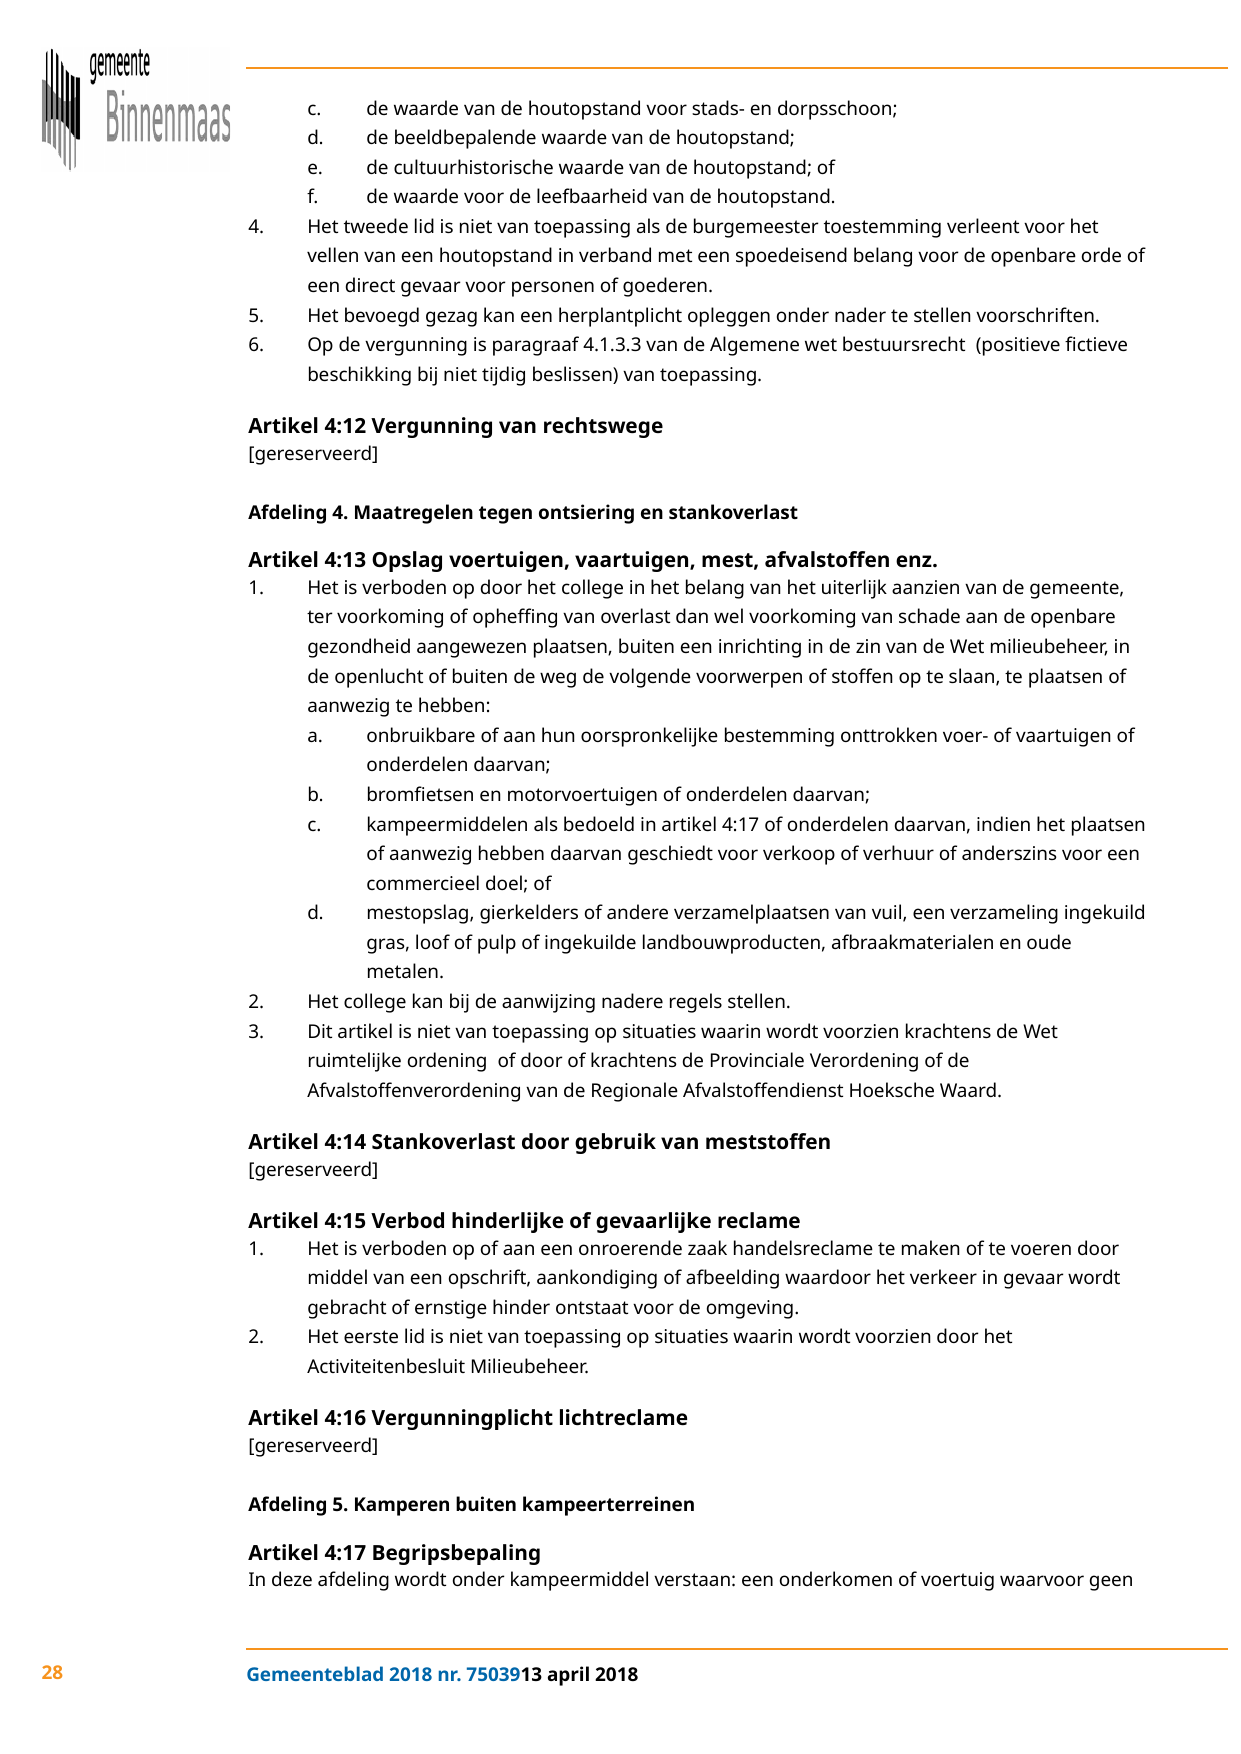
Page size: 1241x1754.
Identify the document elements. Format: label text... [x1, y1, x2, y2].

list Het tweede lid is niet van toepassing als de burgemeester toestemming verleent voor het vellen van een houtopstand in verband met een spoedeisend belang voor de openbare orde of een direct gevaar voor personen of goederen. [248, 213, 1152, 298]
list de waarde van de houtopstand voor stads- en dorpsschoon; [307, 95, 1152, 121]
text Artikel 4:16 Vergunningplicht lichtreclame [248, 1403, 1152, 1432]
list onbruikbare of aan hun oorspronkelijke bestemming onttrokken voer- of vaartuigen of onderdelen daarvan; [307, 722, 1152, 777]
list Het bevoegd gezag kan een herplantplicht opleggen onder nader te stellen voorschriften. [248, 302, 1152, 328]
list Het is verboden op door het college in het belang van het uiterlijk aanzien van de gemeente, ter voorkoming of opheffing van overlast dan wel voorkoming van schade aan de openbare gezondheid aangewezen plaatsen, buiten een inrichting in de zin van de Wet milieubeheer, in de openlucht of buiten de weg de volgende voorwerpen of stoffen op te slaan, te plaatsen of aanwezig te hebben: [248, 574, 1152, 718]
list kampeermiddelen als bedoeld in artikel 4:17 of onderdelen daarvan, indien het plaatsen of aanwezig hebben daarvan geschiedt voor verkoop of verhuur of anderszins voor een commercieel doel; of [307, 811, 1152, 896]
list mestopslag, gierkelders of andere verzamelplaatsen van vuil, een verzameling ingekuild gras, loof of pulp of ingekuilde landbouwproducten, afbraakmaterialen en oude metalen. [307, 899, 1152, 984]
text Artikel 4:14 Stankoverlast door gebruik van meststoffen [248, 1127, 1152, 1156]
list de cultuurhistorische waarde van de houtopstand; of [307, 154, 1152, 180]
text Artikel 4:17 Begripsbepaling [248, 1538, 1152, 1566]
list bromfietsen en motorvoertuigen of onderdelen daarvan; [307, 781, 1152, 807]
text Artikel 4:12 Vergunning van rechtswege [248, 411, 1152, 440]
text Artikel 4:15 Verbod hinderlijke of gevaarlijke reclame [248, 1206, 1152, 1235]
list de beeldbepalende waarde van de houtopstand; [307, 124, 1152, 150]
text [gereserveerd] [248, 1156, 1152, 1182]
text In deze afdeling wordt onder kampeermiddel verstaan: een onderkomen of voertuig waarvoor geen [248, 1566, 1152, 1592]
text Afdeling 5. Kamperen buiten kampeerterreinen [248, 1491, 1152, 1517]
list Het eerste lid is niet van toepassing op situaties waarin wordt voorzien door het Activiteitenbesluit Milieubeheer. [248, 1323, 1152, 1379]
list de waarde voor de leefbaarheid van de houtopstand. [307, 183, 1152, 209]
list Het college kan bij de aanwijzing nadere regels stellen. [248, 988, 1152, 1014]
text [gereserveerd] [248, 1432, 1152, 1458]
list Op de vergunning is paragraaf 4.1.3.3 van de Algemene wet bestuursrecht (positieve fictieve beschikking bij niet tijdig beslissen) van toepassing. [248, 331, 1152, 387]
list Het is verboden op of aan een onroerende zaak handelsreclame te maken of te voeren door middel van een opschrift, aankondiging of afbeelding waardoor het verkeer in gevaar wordt gebracht of ernstige hinder ontstaat voor de omgeving. [248, 1235, 1152, 1319]
text Afdeling 4. Maatregelen tegen ontsiering en stankoverlast [248, 499, 1152, 525]
text Artikel 4:13 Opslag voertuigen, vaartuigen, mest, afvalstoffen enz. [248, 546, 1152, 574]
list Dit artikel is niet van toepassing op situaties waarin wordt voorzien krachtens de Wet ruimtelijke ordening of door of krachtens de Provinciale Verordening of de Afvalstoffenverordening van de Regionale Afvalstoffendienst Hoeksche Waard. [248, 1018, 1152, 1103]
text [gereserveerd] [248, 440, 1152, 466]
picture [41, 47, 231, 172]
